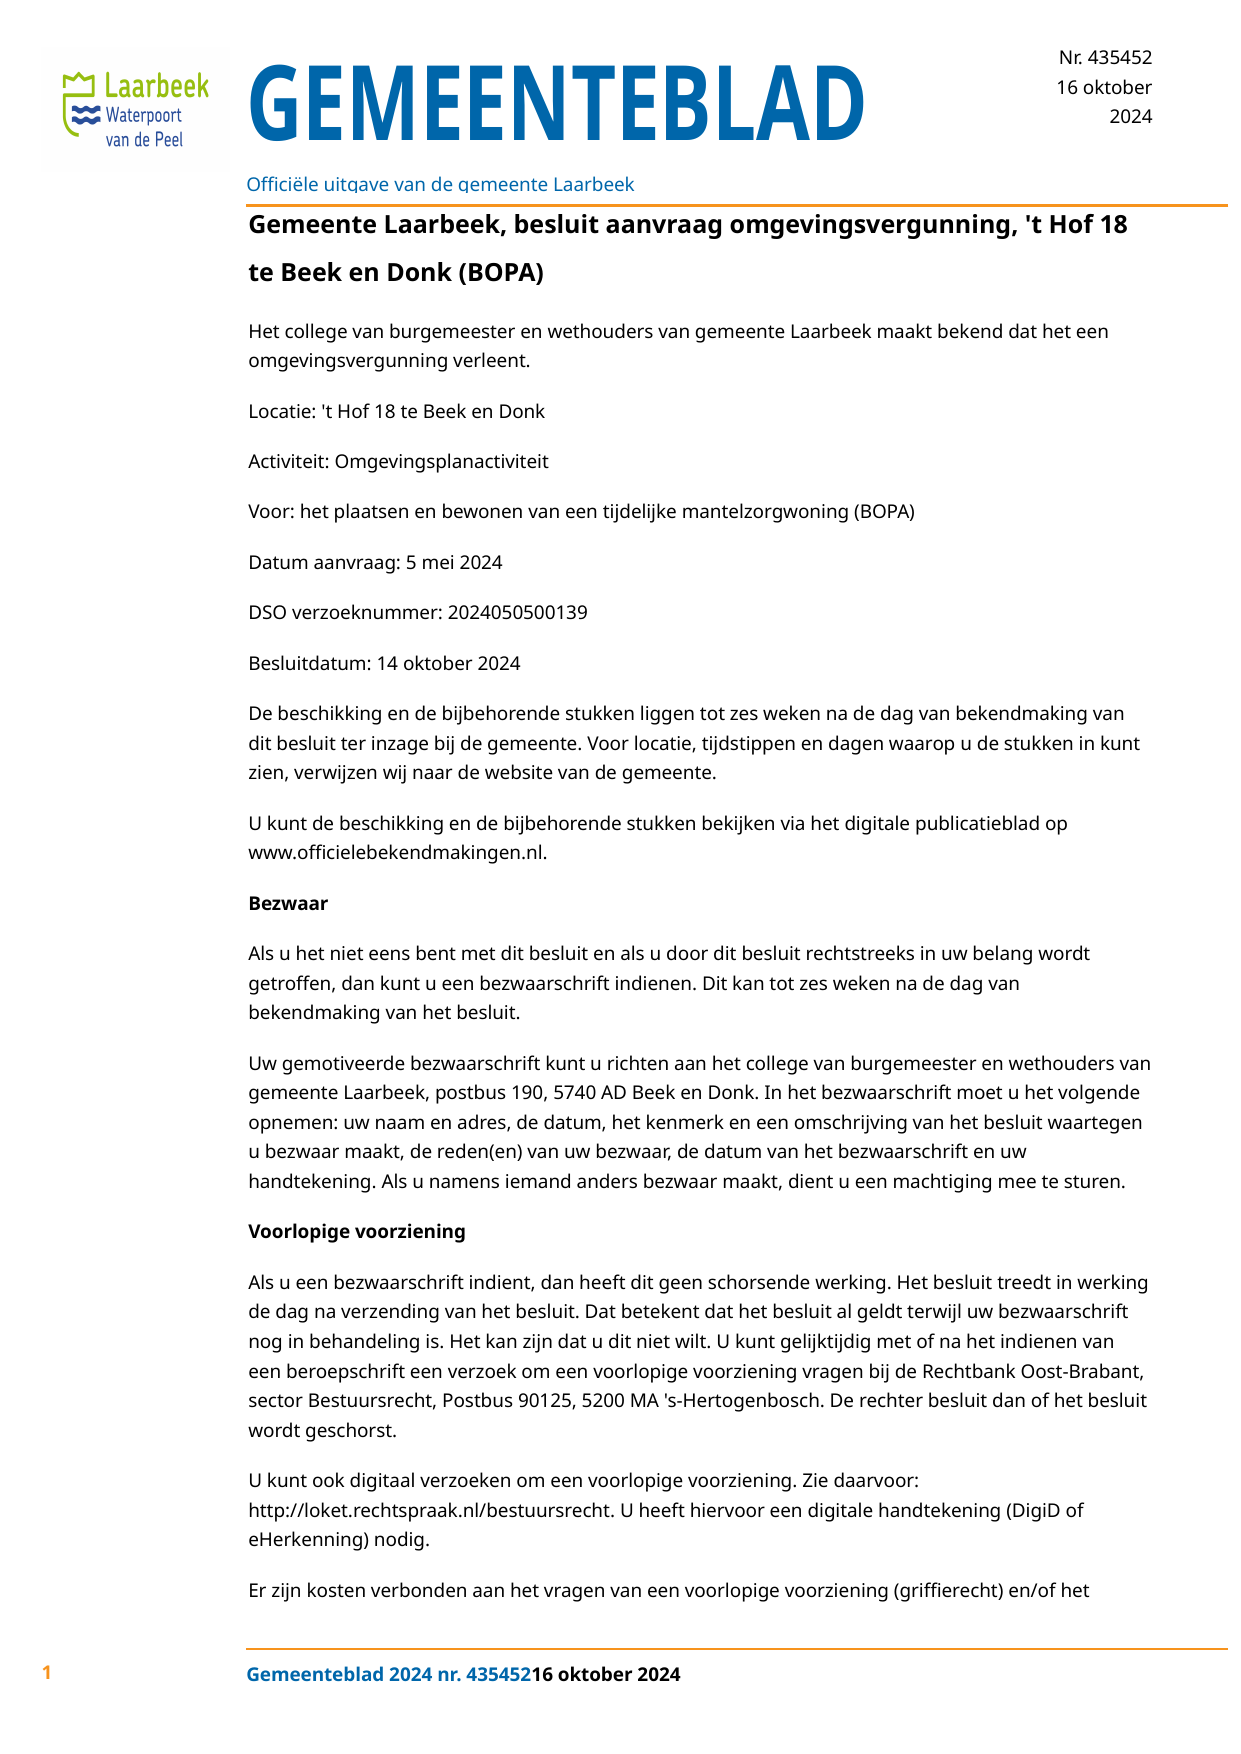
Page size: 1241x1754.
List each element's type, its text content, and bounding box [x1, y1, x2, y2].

text Voor: het plaatsen en bewonen van een tijdelijke mantelzorgwoning (BOPA) [248, 499, 1152, 524]
text U kunt de beschikking en de bijbehorende stukken bekijken via het digitale publicatieblad op www.officielebekendmakingen.nl. [248, 810, 1152, 865]
text U kunt ook digitaal verzoeken om een voorlopige voorziening. Zie daarvoor: http://loket.rechtspraak.nl/bestuursrecht. U heeft hiervoor een digitale handtekening (DigiD of eHerkenning) nodig. [248, 1467, 1152, 1552]
text Locatie: 't Hof 18 te Beek en Donk [248, 398, 1152, 424]
text Als u het niet eens bent met dit besluit en als u door dit besluit rechtstreeks in uw belang wordt getroffen, dan kunt u een bezwaarschrift indienen. Dit kan tot zes weken na de dag van bekendmaking van het besluit. [248, 940, 1152, 1025]
picture [41, 47, 231, 172]
text DSO verzoeknummer: 2024050500139 [248, 599, 1152, 625]
text Gemeente Laarbeek, besluit aanvraag omgevingsvergunning, 't Hof 18 te Beek en Donk (BOPA) [248, 207, 1152, 288]
text Bezwaar [248, 890, 1152, 916]
text Activiteit: Omgevingsplanactiviteit [248, 448, 1152, 474]
text Datum aanvraag: 5 mei 2024 [248, 549, 1152, 575]
text De beschikking en de bijbehorende stukken liggen tot zes weken na de dag van bekendmaking van dit besluit ter inzage bij de gemeente. Voor locatie, tijdstippen en dagen waarop u de stukken in kunt zien, verwijzen wij naar de website van de gemeente. [248, 700, 1152, 785]
text Besluitdatum: 14 oktober 2024 [248, 650, 1152, 676]
text Het college van burgemeester en wethouders van gemeente Laarbeek maakt bekend dat het een omgevingsvergunning verleent. [248, 318, 1152, 373]
text Als u een bezwaarschrift indient, dan heeft dit geen schorsende werking. Het besluit treedt in werking de dag na verzending van het besluit. Dat betekent dat het besluit al geldt terwijl uw bezwaarschrift nog in behandeling is. Het kan zijn dat u dit niet wilt. U kunt gelijktijdig met of na het indienen van een beroepschrift een verzoek om een voorlopige voorziening vragen bij de Rechtbank Oost-Brabant, sector Bestuursrecht, Postbus 90125, 5200 MA 's‑Hertogenbosch. De rechter besluit dan of het besluit wordt geschorst. [248, 1269, 1152, 1443]
text Uw gemotiveerde bezwaarschrift kunt u richten aan het college van burgemeester en wethouders van gemeente Laarbeek, postbus 190, 5740 AD Beek en Donk. In het bezwaarschrift moet u het volgende opnemen: uw naam en adres, de datum, het kenmerk en een omschrijving van het besluit waartegen u bezwaar maakt, de reden(en) van uw bezwaar, de datum van het bezwaarschrift en uw handtekening. Als u namens iemand anders bezwaar maakt, dient u een machtiging mee te sturen. [248, 1050, 1152, 1194]
text Er zijn kosten verbonden aan het vragen van een voorlopige voorziening (griffierecht) en/of het [248, 1577, 1152, 1603]
text Voorlopige voorziening [248, 1219, 1152, 1244]
